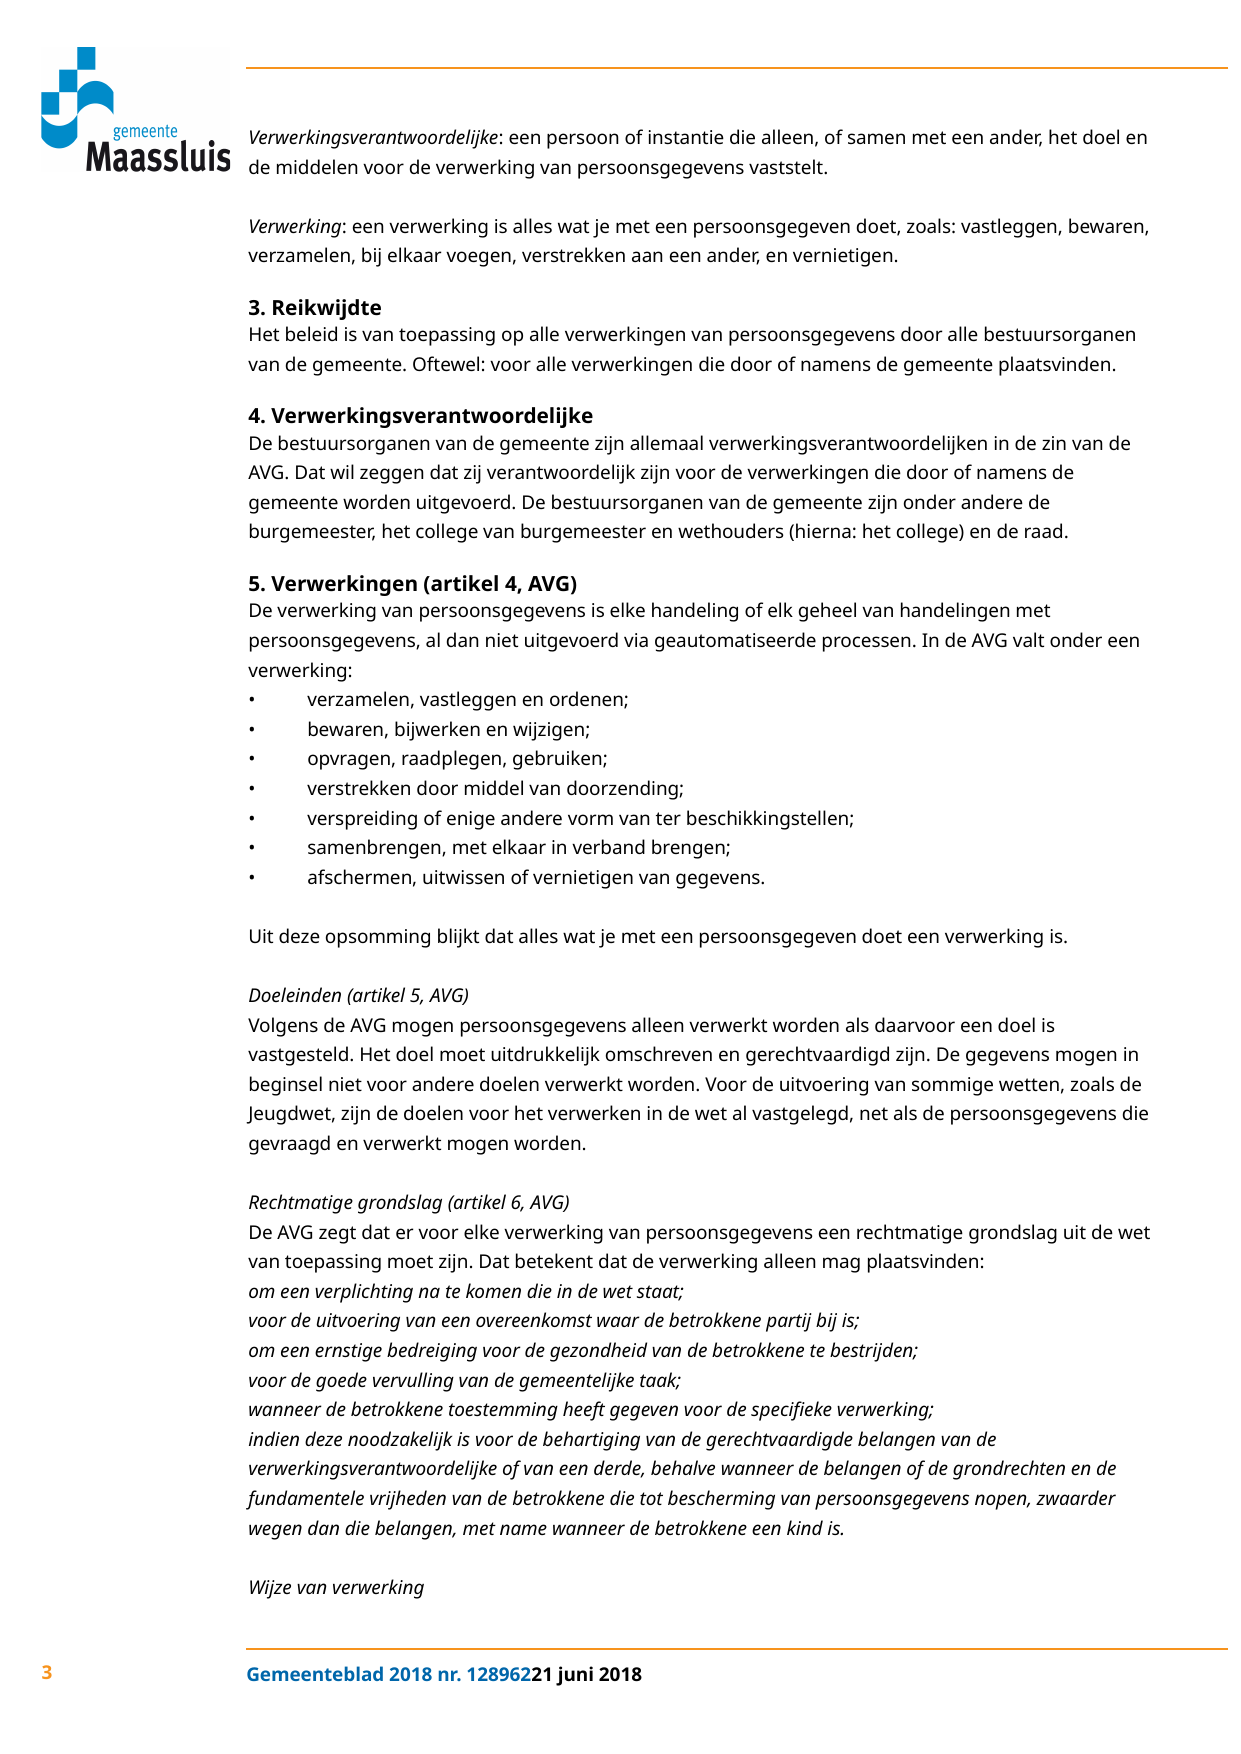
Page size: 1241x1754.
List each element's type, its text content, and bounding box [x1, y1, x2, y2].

text Verwerkingsverantwoordelijke: een persoon of instantie die alleen, of samen met een ander, het doel en de middelen voor de verwerking van persoonsgegevens vaststelt. [248, 124, 1152, 180]
text Het beleid is van toepassing op alle verwerkingen van persoonsgegevens door alle bestuursorganen van de gemeente. Oftewel: voor alle verwerkingen die door of namens de gemeente plaatsvinden. [248, 322, 1152, 377]
list opvragen, raadplegen, gebruiken; [248, 746, 1152, 771]
text Uit deze opsomming blijkt dat alles wat je met een persoonsgegeven doet een verwerking is. [248, 923, 1152, 949]
text voor de uitvoering van een overeenkomst waar de betrokkene partij bij is; [248, 1308, 1152, 1333]
text Volgens de AVG mogen persoonsgegevens alleen verwerkt worden als daarvoor een doel is vastgesteld. Het doel moet uitdrukkelijk omschreven en gerechtvaardigd zijn. De gegevens mogen in beginsel niet voor andere doelen verwerkt worden. Voor de uitvoering van sommige wetten, zoals de Jeugdwet, zijn de doelen voor het verwerken in de wet al vastgelegd, net als de persoonsgegevens die gevraagd en verwerkt mogen worden. [248, 1012, 1152, 1156]
text De AVG zegt dat er voor elke verwerking van persoonsgegevens een rechtmatige grondslag uit de wet van toepassing moet zijn. Dat betekent dat de verwerking alleen mag plaatsvinden: [248, 1219, 1152, 1274]
list afschermen, uitwissen of vernietigen van gegevens. [248, 864, 1152, 889]
text Verwerking: een verwerking is alles wat je met een persoonsgegeven doet, zoals: vastleggen, bewaren, verzamelen, bij elkaar voegen, verstrekken aan een ander, en vernietigen. [248, 213, 1152, 268]
list verzamelen, vastleggen en ordenen; [248, 686, 1152, 712]
text 5. Verwerkingen (artikel 4, AVG) [248, 569, 1152, 598]
list bewaren, bijwerken en wijzigen; [248, 716, 1152, 742]
text Rechtmatige grondslag (artikel 6, AVG) [248, 1189, 1152, 1215]
picture [41, 47, 77, 92]
text 3. Reikwijdte [248, 293, 1152, 322]
text voor de goede vervulling van de gemeentelijke taak; [248, 1367, 1152, 1392]
list verspreiding of enige andere vorm van ter beschikkingstellen; [248, 805, 1152, 830]
text Doeleinden (artikel 5, AVG) [248, 982, 1152, 1008]
text De bestuursorganen van de gemeente zijn allemaal verwerkingsverantwoordelijken in de zin van de AVG. Dat wil zeggen dat zij verantwoordelijk zijn voor de verwerkingen die door of namens de gemeente worden uitgevoerd. De bestuursorganen van de gemeente zijn onder andere de burgemeester, het college van burgemeester en wethouders (hierna: het college) en de raad. [248, 430, 1152, 544]
text 4. Verwerkingsverantwoordelijke [248, 402, 1152, 430]
text om een verplichting na te komen die in de wet staat; [248, 1278, 1152, 1304]
text wanneer de betrokkene toestemming heeft gegeven voor de specifieke verwerking; [248, 1396, 1152, 1422]
list verstrekken door middel van doorzending; [248, 775, 1152, 801]
list samenbrengen, met elkaar in verband brengen; [248, 834, 1152, 860]
text indien deze noodzakelijk is voor de behartiging van de gerechtvaardigde belangen van de verwerkingsverantwoordelijke of van een derde, behalve wanneer de belangen of de grondrechten en de fundamentele vrijheden van de betrokkene die tot bescherming van persoonsgegevens nopen, zwaarder wegen dan die belangen, met name wanneer de betrokkene een kind is. [248, 1426, 1152, 1540]
text De verwerking van persoonsgegevens is elke handeling of elk geheel van handelingen met persoonsgegevens, al dan niet uitgevoerd via geautomatiseerde processen. In de AVG valt onder een verwerking: [248, 598, 1152, 682]
text Wijze van verwerking [248, 1574, 1152, 1599]
picture [41, 47, 231, 172]
text om een ernstige bedreiging voor de gezondheid van de betrokkene te bestrijden; [248, 1337, 1152, 1363]
